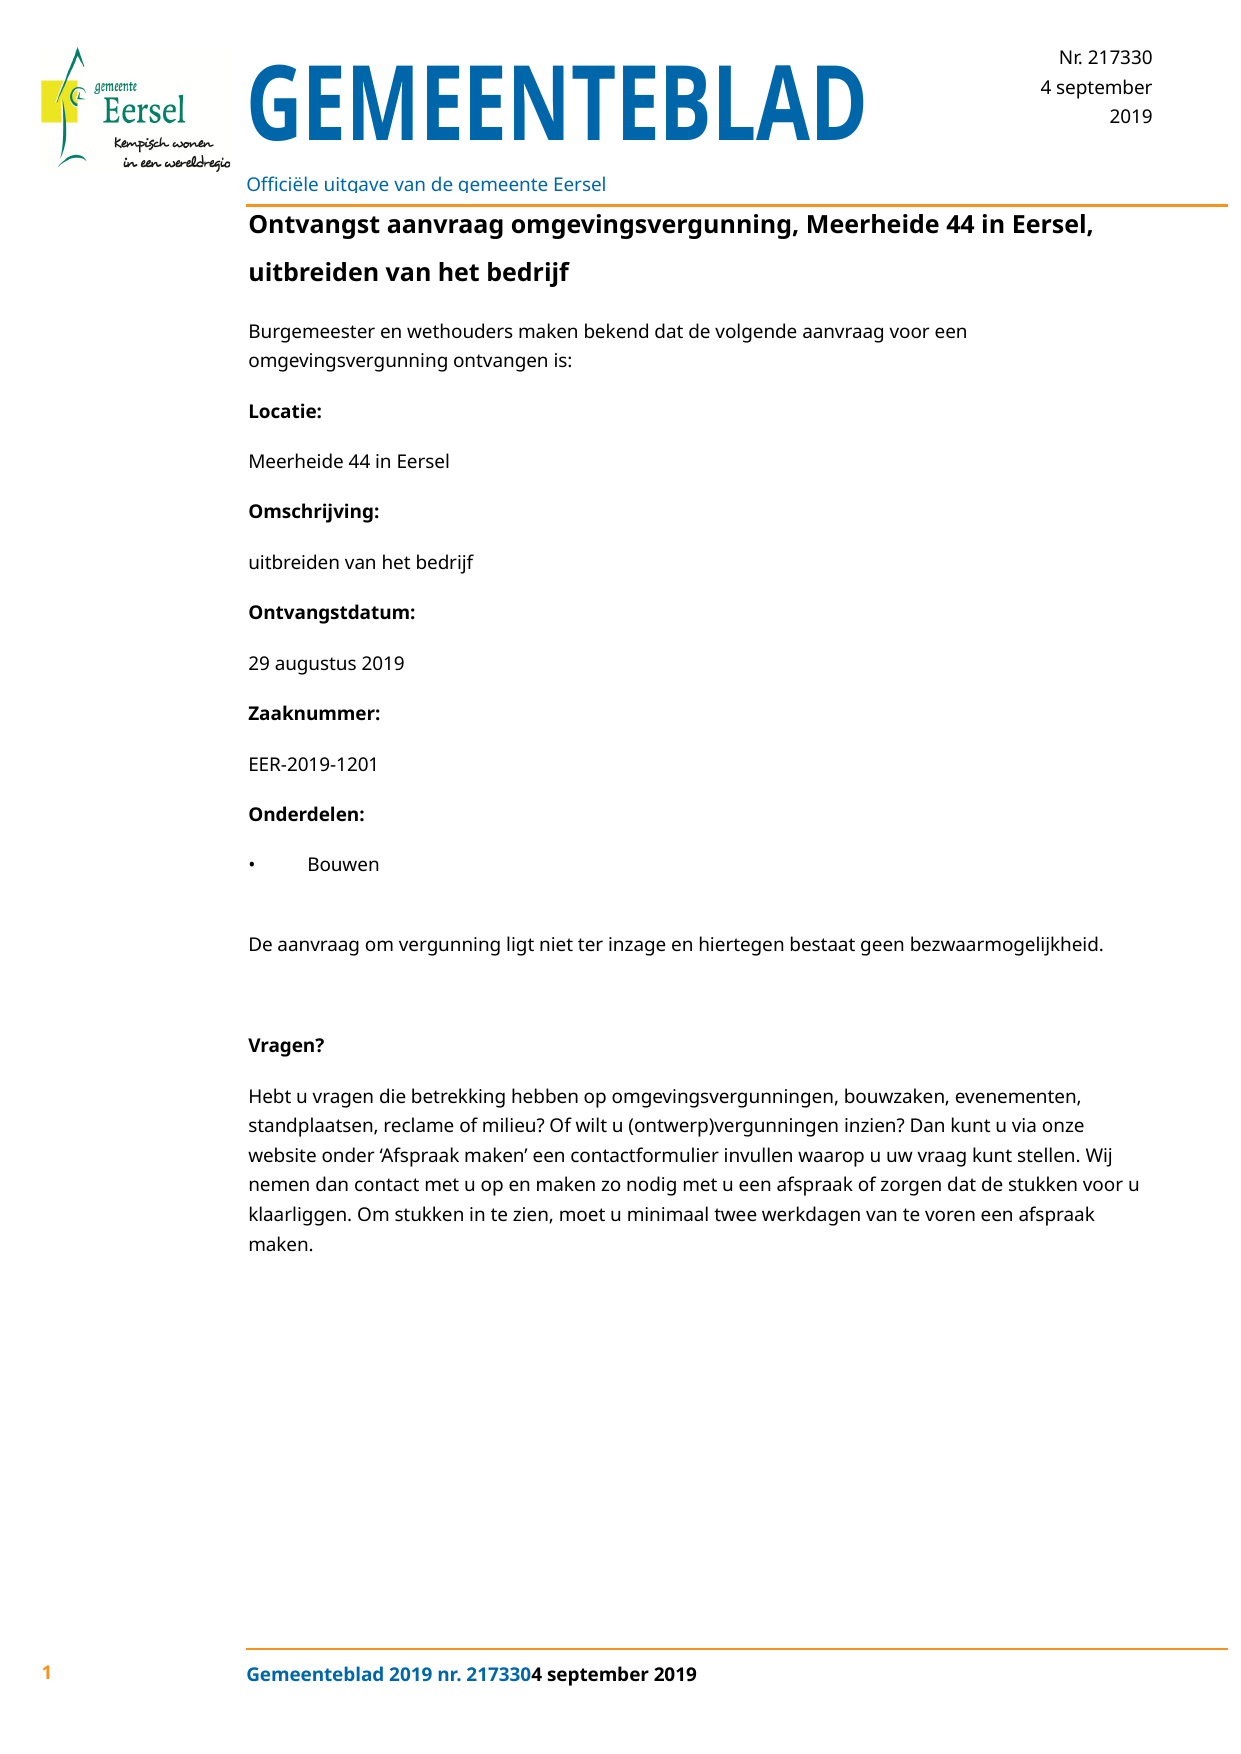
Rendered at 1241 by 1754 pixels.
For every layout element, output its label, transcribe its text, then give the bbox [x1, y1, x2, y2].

list Bouwen [248, 852, 1152, 877]
text Ontvangstdatum: [248, 599, 1152, 625]
text uitbreiden van het bedrijf [248, 549, 1152, 575]
text Meerheide 44 in Eersel [248, 448, 1152, 474]
text Burgemeester en wethouders maken bekend dat de volgende aanvraag voor een omgevingsvergunning ontvangen is: [248, 318, 1152, 373]
text Zaaknummer: [248, 700, 1152, 726]
picture [41, 47, 231, 172]
text Hebt u vragen die betrekking hebben op omgevingsvergunningen, bouwzaken, evenementen, standplaatsen, reclame of milieu? Of wilt u (ontwerp)vergunningen inzien? Dan kunt u via onze website onder ‘Afspraak maken’ een contactformulier invullen waarop u uw vraag kunt stellen. Wij nemen dan contact met u op en maken zo nodig met u een afspraak of zorgen dat de stukken voor u klaarliggen. Om stukken in te zien, moet u minimaal twee werkdagen van te voren een afspraak maken. [248, 1083, 1152, 1257]
text Locatie: [248, 398, 1152, 424]
text EER-2019-1201 [248, 751, 1152, 777]
text Onderdelen: [248, 801, 1152, 827]
text 29 augustus 2019 [248, 650, 1152, 676]
text Vragen? [248, 1032, 1152, 1058]
text Ontvangst aanvraag omgevingsvergunning, Meerheide 44 in Eersel, uitbreiden van het bedrijf [248, 207, 1152, 288]
text De aanvraag om vergunning ligt niet ter inzage en hiertegen bestaat geen bezwaarmogelijkheid. [248, 932, 1152, 957]
text Omschrijving: [248, 499, 1152, 524]
